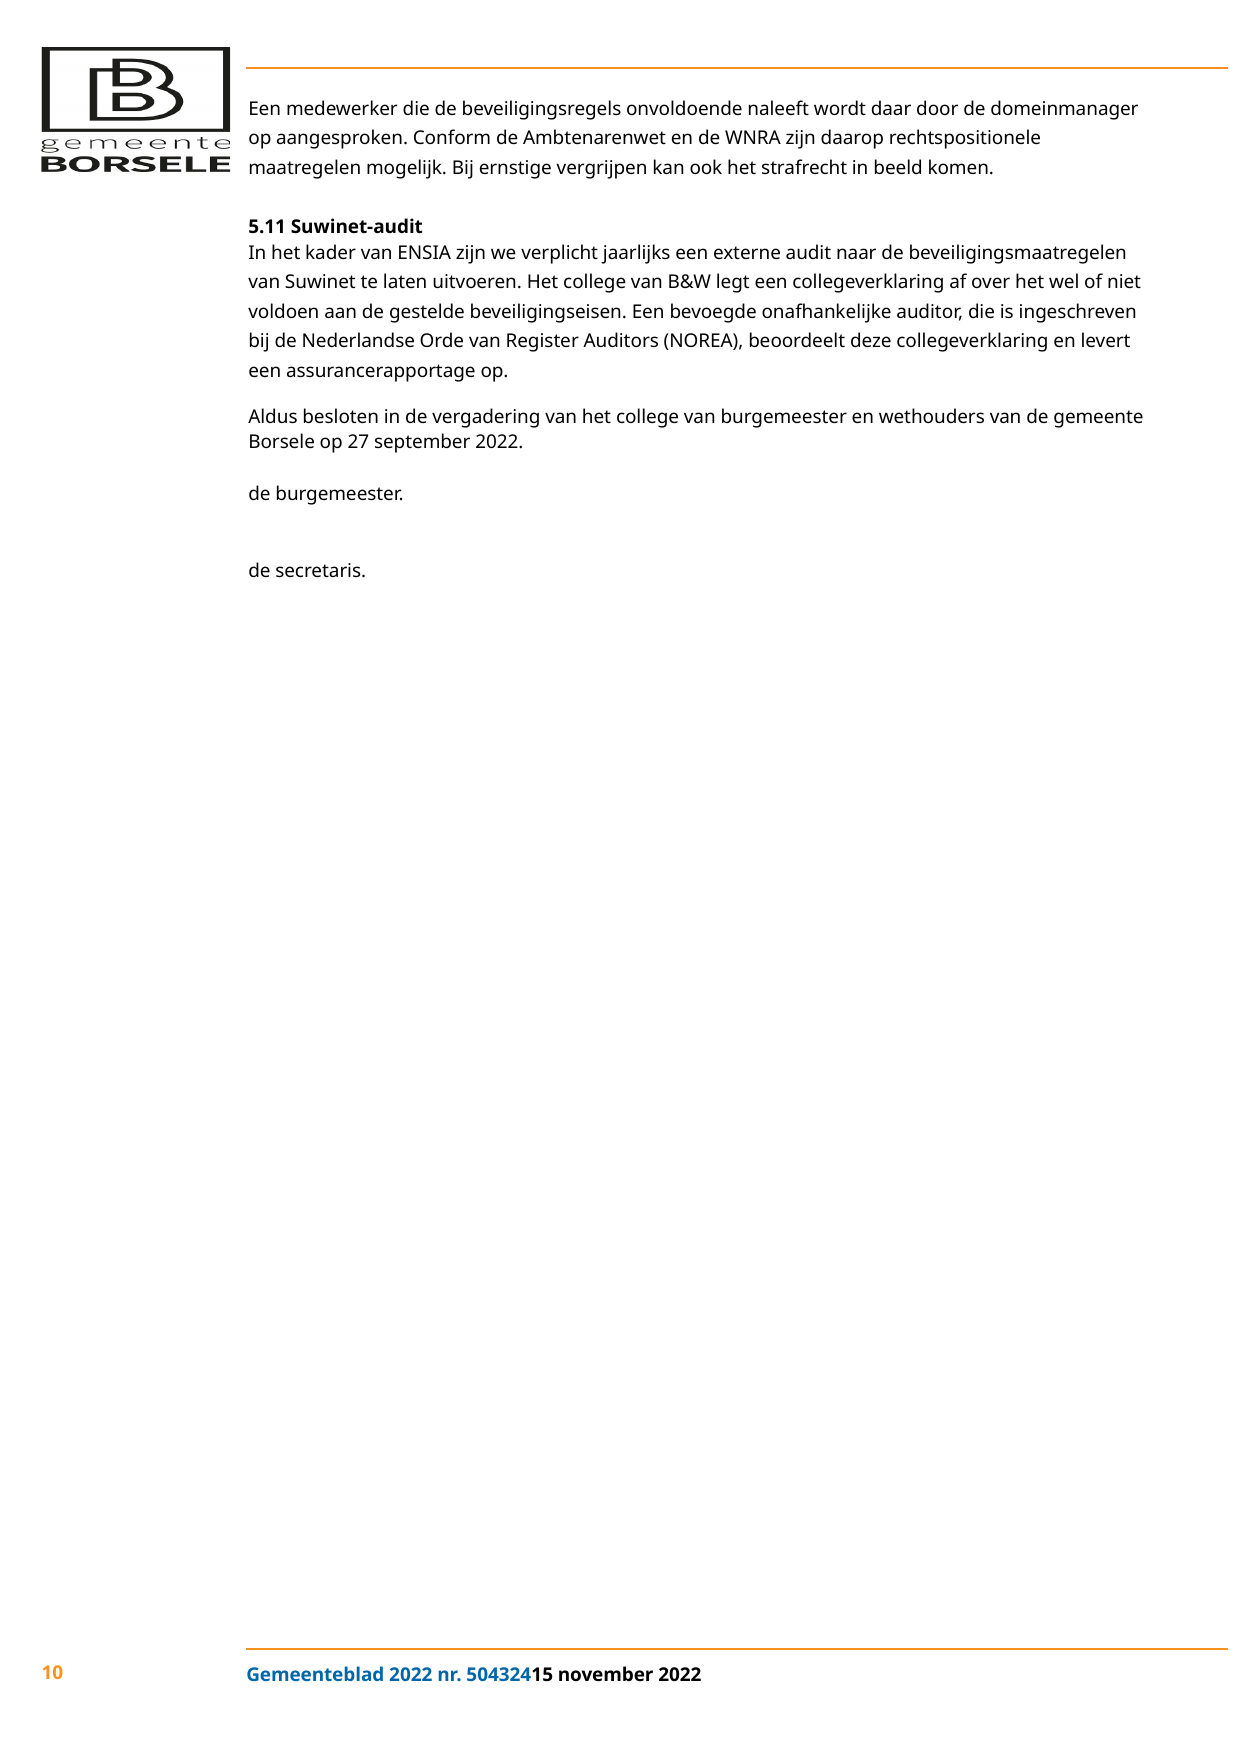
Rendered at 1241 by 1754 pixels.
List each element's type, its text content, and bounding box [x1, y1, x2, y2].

text 5.11 Suwinet-audit [248, 213, 1152, 239]
text Aldus besloten in de vergadering van het college van burgemeester en wethouders van de gemeente Borsele op 27 september 2022. [248, 403, 1152, 454]
text Een medewerker die de beveiligingsregels onvoldoende naleeft wordt daar door de domeinmanager op aangesproken. Conform de Ambtenarenwet en de WNRA zijn daarop rechtspositionele maatregelen mogelijk. Bij ernstige vergrijpen kan ook het strafrecht in beeld komen. [248, 95, 1152, 180]
text In het kader van ENSIA zijn we verplicht jaarlijks een externe audit naar de beveiligingsmaatregelen van Suwinet te laten uitvoeren. Het college van B&W legt een collegeverklaring af over het wel of niet voldoen aan de gestelde beveiligingseisen. Een bevoegde onafhankelijke auditor, die is ingeschreven bij de Nederlandse Orde van Register Auditors (NOREA), beoordeelt deze collegeverklaring en levert een assurancerapportage op. [248, 239, 1152, 383]
picture [41, 47, 231, 172]
text de secretaris. [248, 557, 1152, 583]
text de burgemeester. [248, 480, 1152, 506]
